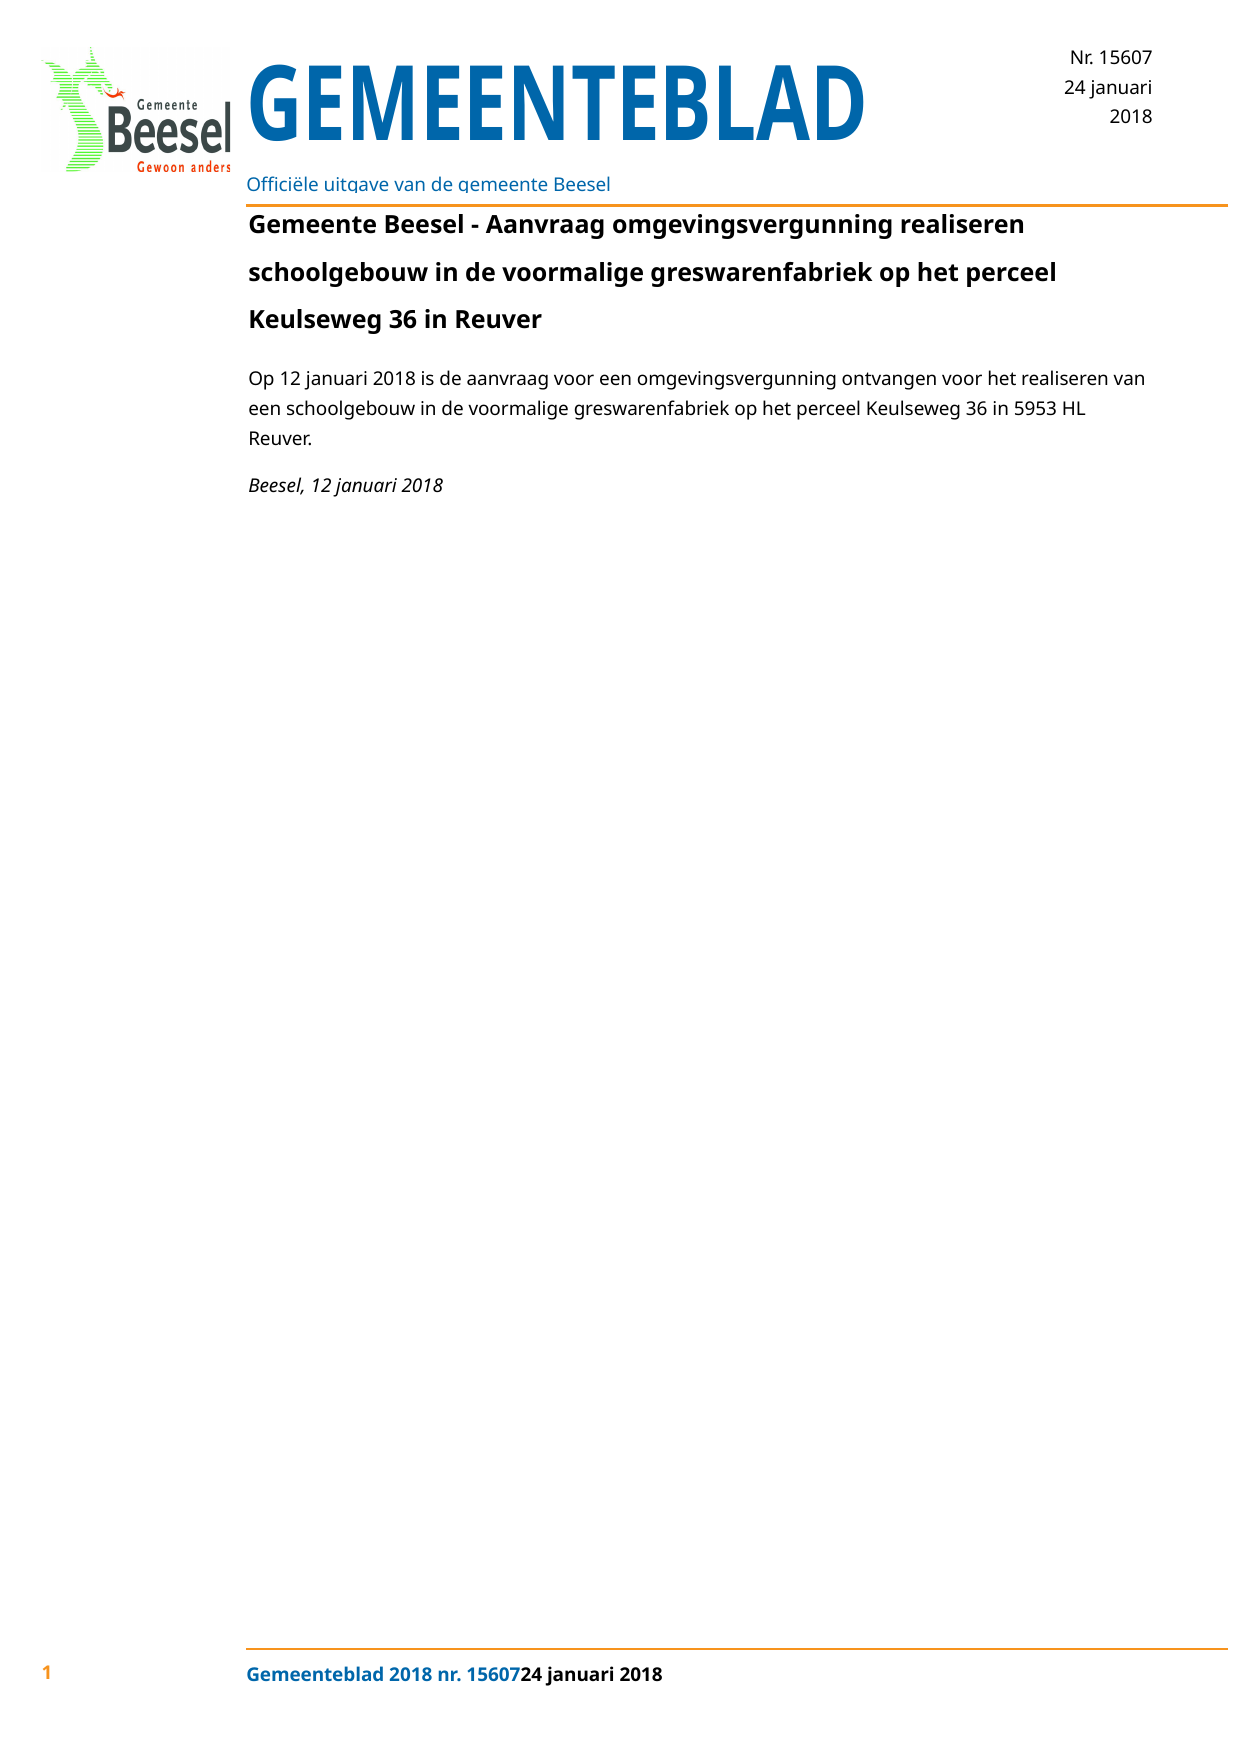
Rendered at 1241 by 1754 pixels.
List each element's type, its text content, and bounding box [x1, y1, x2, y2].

picture [41, 47, 231, 172]
text Gemeente Beesel - Aanvraag omgevingsvergunning realiseren schoolgebouw in de voormalige greswarenfabriek op het perceel Keulseweg 36 in Reuver [248, 207, 1152, 336]
text Beesel, 12 januari 2018 [248, 472, 1152, 498]
text Op 12 januari 2018 is de aanvraag voor een omgevingsvergunning ontvangen voor het realiseren van een schoolgebouw in de voormalige greswarenfabriek op het perceel Keulseweg 36 in 5953 HL Reuver. [248, 366, 1152, 450]
